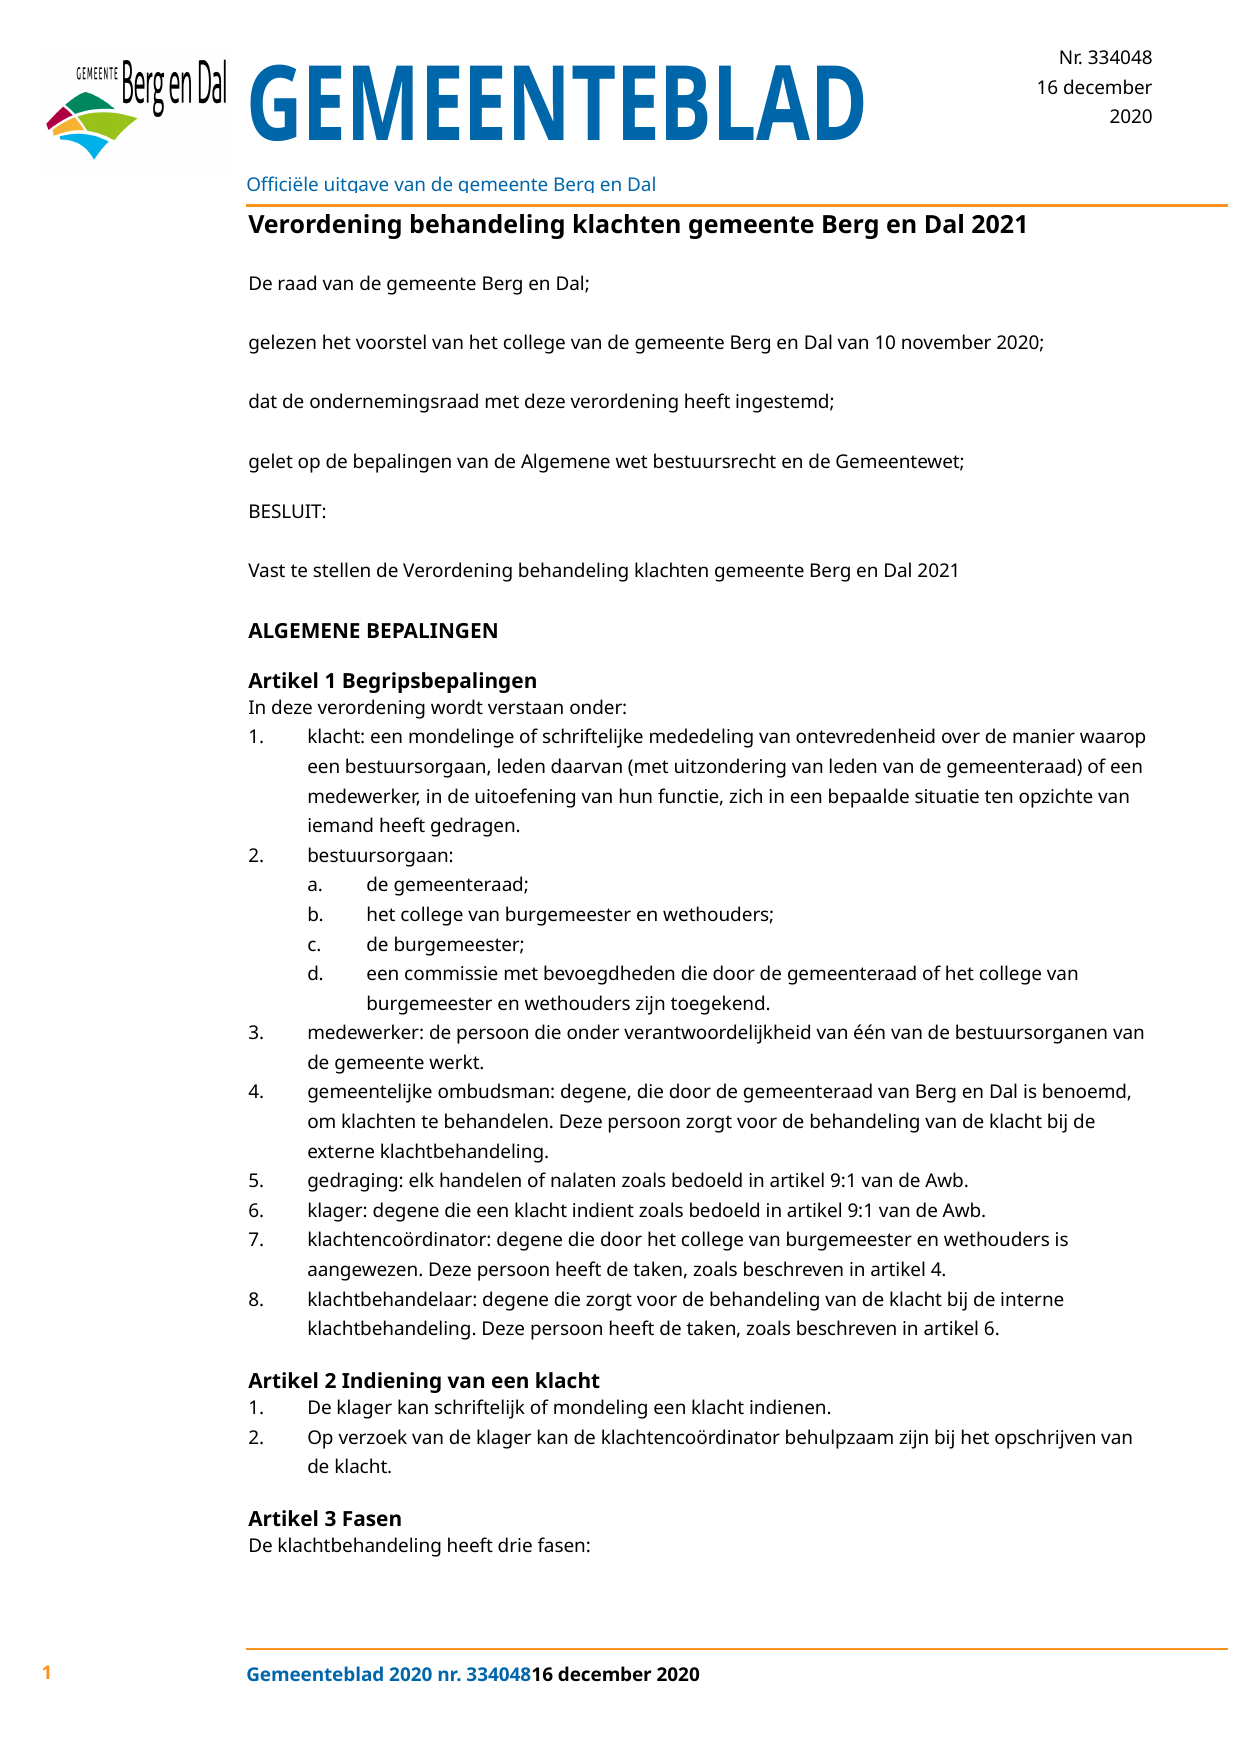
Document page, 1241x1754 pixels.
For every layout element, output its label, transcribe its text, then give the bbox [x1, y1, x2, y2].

text De raad van de gemeente Berg en Dal; [248, 270, 1152, 296]
list gedraging: elk handelen of nalaten zoals bedoeld in artikel 9:1 van de Awb. [248, 1167, 1152, 1193]
text Verordening behandeling klachten gemeente Berg en Dal 2021 [248, 207, 1152, 241]
text Artikel 3 Fasen [248, 1504, 1152, 1532]
list klager: degene die een klacht indient zoals bedoeld in artikel 9:1 van de Awb. [248, 1197, 1152, 1223]
text BESLUIT: [248, 498, 1152, 524]
list gemeentelijke ombudsman: degene, die door de gemeenteraad van Berg en Dal is benoemd, om klachten te behandelen. Deze persoon zorgt voor de behandeling van de klacht bij de externe klachtbehandeling. [248, 1079, 1152, 1164]
list De klager kan schriftelijk of mondeling een klacht indienen. [248, 1394, 1152, 1420]
text gelet op de bepalingen van de Algemene wet bestuursrecht en de Gemeentewet; [248, 448, 1152, 473]
list medewerker: de persoon die onder verantwoordelijkheid van één van de bestuursorganen van de gemeente werkt. [248, 1019, 1152, 1075]
list klachtencoördinator: degene die door het college van burgemeester en wethouders is aangewezen. Deze persoon heeft de taken, zoals beschreven in artikel 4. [248, 1227, 1152, 1282]
list bestuursorgaan: [248, 842, 1152, 868]
list het college van burgemeester en wethouders; [307, 901, 1152, 927]
text dat de ondernemingsraad met deze verordening heeft ingestemd; [248, 389, 1152, 414]
list een commissie met bevoegdheden die door de gemeenteraad of het college van burgemeester en wethouders zijn toegekend. [307, 960, 1152, 1016]
text ALGEMENE BEPALINGEN [248, 616, 1152, 645]
list de gemeenteraad; [307, 872, 1152, 897]
text gelezen het voorstel van het college van de gemeente Berg en Dal van 10 november 2020; [248, 329, 1152, 355]
text Artikel 1 Begripsbepalingen [248, 666, 1152, 694]
text De klachtbehandeling heeft drie fasen: [248, 1532, 1152, 1558]
list klacht: een mondelinge of schriftelijke mededeling van ontevredenheid over de manier waarop een bestuursorgaan, leden daarvan (met uitzondering van leden van de gemeenteraad) of een medewerker, in de uitoefening van hun functie, zich in een bepaalde situatie ten opzichte van iemand heeft gedragen. [248, 724, 1152, 838]
list de burgemeester; [307, 931, 1152, 957]
text In deze verordening wordt verstaan onder: [248, 694, 1152, 720]
text Vast te stellen de Verordening behandeling klachten gemeente Berg en Dal 2021 [248, 557, 1152, 583]
list klachtbehandelaar: degene die zorgt voor de behandeling van de klacht bij de interne klachtbehandeling. Deze persoon heeft de taken, zoals beschreven in artikel 6. [248, 1286, 1152, 1341]
picture [41, 47, 231, 172]
text Artikel 2 Indiening van een klacht [248, 1366, 1152, 1394]
list Op verzoek van de klager kan de klachtencoördinator behulpzaam zijn bij het opschrijven van de klacht. [248, 1424, 1152, 1479]
